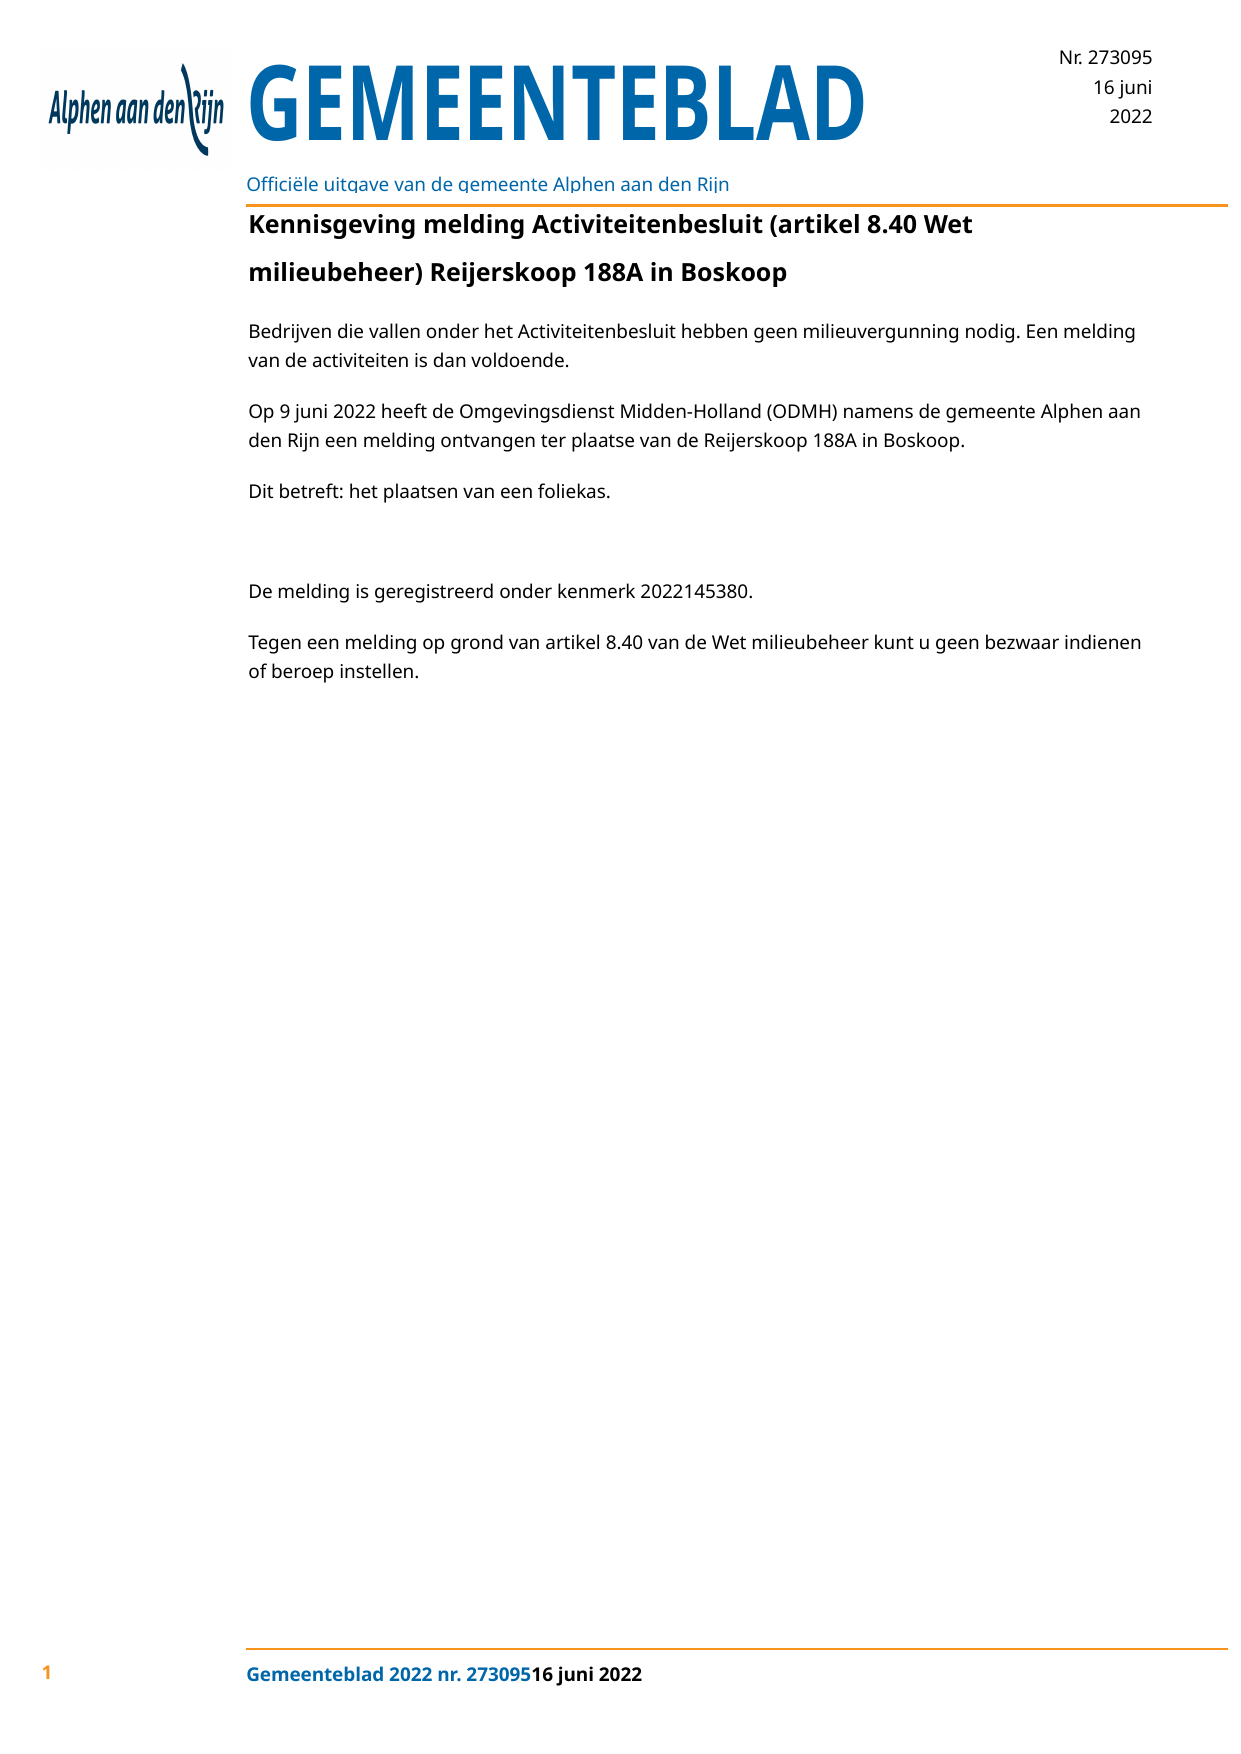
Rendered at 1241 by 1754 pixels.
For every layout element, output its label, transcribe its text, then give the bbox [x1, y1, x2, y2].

text Bedrijven die vallen onder het Activiteitenbesluit hebben geen milieuvergunning nodig. Een melding van de activiteiten is dan voldoende. [248, 318, 1152, 373]
text Op 9 juni 2022 heeft de Omgevingsdienst Midden-Holland (ODMH) namens de gemeente Alphen aan den Rijn een melding ontvangen ter plaatse van de Reijerskoop 188A in Boskoop. [248, 398, 1152, 453]
text Dit betreft: het plaatsen van een foliekas. [248, 478, 1152, 504]
text Tegen een melding op grond van artikel 8.40 van de Wet milieubeheer kunt u geen bezwaar indienen of beroep instellen. [248, 629, 1152, 684]
picture [41, 47, 231, 172]
text De melding is geregistreerd onder kenmerk 2022145380. [248, 579, 1152, 604]
text Kennisgeving melding Activiteitenbesluit (artikel 8.40 Wet milieubeheer) Reijerskoop 188A in Boskoop [248, 207, 1152, 288]
